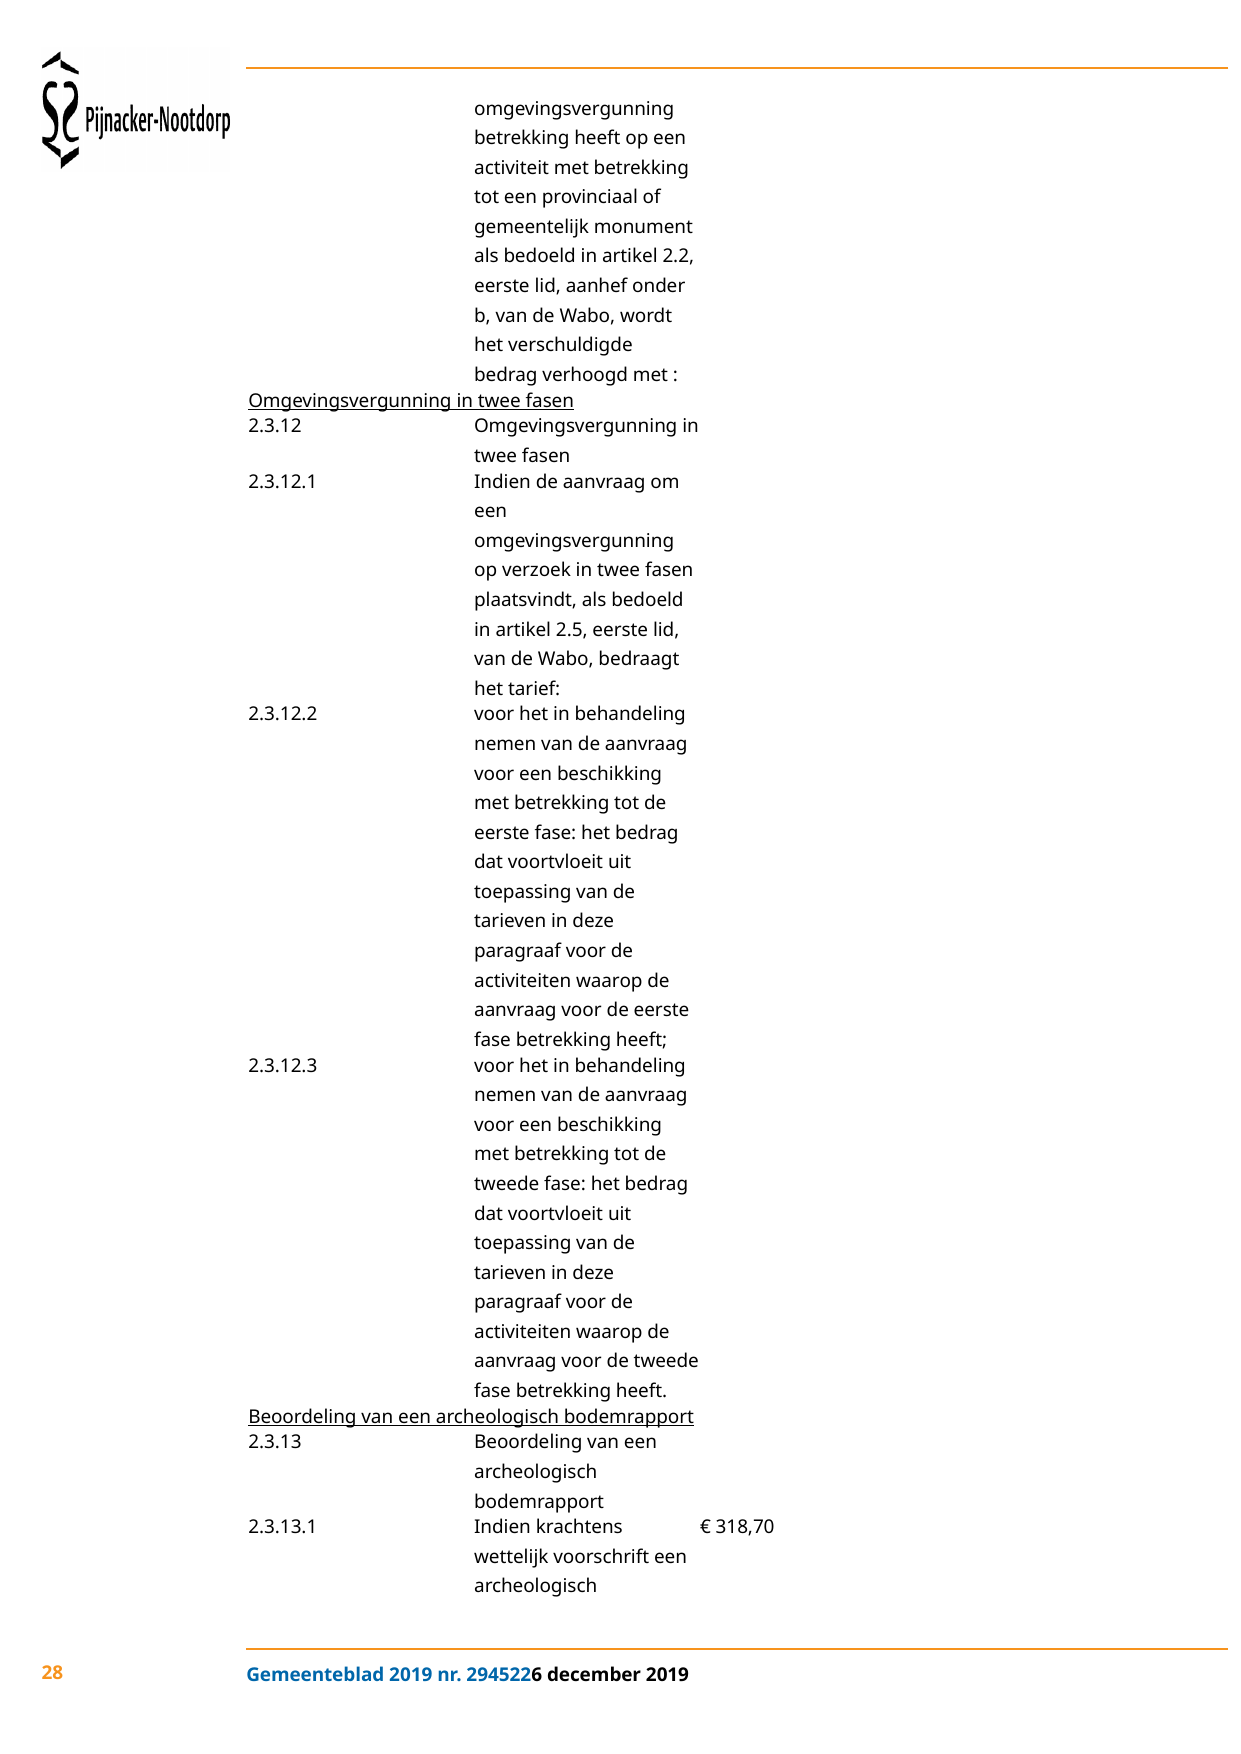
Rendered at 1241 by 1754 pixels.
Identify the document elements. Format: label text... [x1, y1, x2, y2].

table_cell voor het in behandeling nemen van de aanvraag voor een beschikking met betrekking tot de tweede fase: het bedrag dat voortvloeit uit toepassing van de tarieven in deze paragraaf voor de activiteiten waarop de aanvraag voor de tweede fase betrekking heeft. [474, 1052, 700, 1403]
table_cell 2.3.12.2 [248, 701, 474, 1052]
table_cell 2.3.12.1 [248, 468, 474, 701]
table_cell € 318,70 [700, 1514, 926, 1598]
table_cell Beoordeling van een archeologisch bodemrapport [474, 1429, 700, 1513]
table_cell Indien krachtens wettelijk voorschrift een archeologisch [474, 1514, 700, 1598]
table_cell [700, 701, 926, 1052]
table_cell omgevingsvergunning betrekking heeft op een activiteit met betrekking tot een provinciaal of gemeentelijk monument als bedoeld in artikel 2.2, eerste lid, aanhef onder b, van de Wabo, wordt het verschuldigde bedrag verhoogd met : [474, 95, 700, 387]
table_cell Beoordeling van een archeologisch bodemrapport [248, 1403, 1152, 1429]
table_cell [926, 1514, 1152, 1598]
table_cell [926, 1052, 1152, 1403]
table_cell 2.3.12.3 [248, 1052, 474, 1403]
table_cell [926, 413, 1152, 468]
table_cell voor het in behandeling nemen van de aanvraag voor een beschikking met betrekking tot de eerste fase: het bedrag dat voortvloeit uit toepassing van de tarieven in deze paragraaf voor de activiteiten waarop de aanvraag voor de eerste fase betrekking heeft; [474, 701, 700, 1052]
table_cell Omgevingsvergunning in twee fasen [248, 387, 1152, 412]
table_cell [926, 1429, 1152, 1513]
table_cell [926, 95, 1152, 387]
table_cell Omgevingsvergunning in twee fasen [474, 413, 700, 468]
table_cell [926, 701, 1152, 1052]
table_cell [700, 468, 926, 701]
table_cell 2.3.13 [248, 1429, 474, 1513]
table_cell [700, 1052, 926, 1403]
table_cell 2.3.13.1 [248, 1514, 474, 1598]
table_cell [700, 1429, 926, 1513]
table_cell Indien de aanvraag om een omgevingsvergunning op verzoek in twee fasen plaatsvindt, als bedoeld in artikel 2.5, eerste lid, van de Wabo, bedraagt het tarief: [474, 468, 700, 701]
picture [41, 47, 231, 172]
table_cell [926, 468, 1152, 701]
table_cell [700, 413, 926, 468]
table_cell 2.3.12 [248, 413, 474, 468]
table_cell [248, 95, 474, 387]
table_cell [700, 95, 926, 387]
